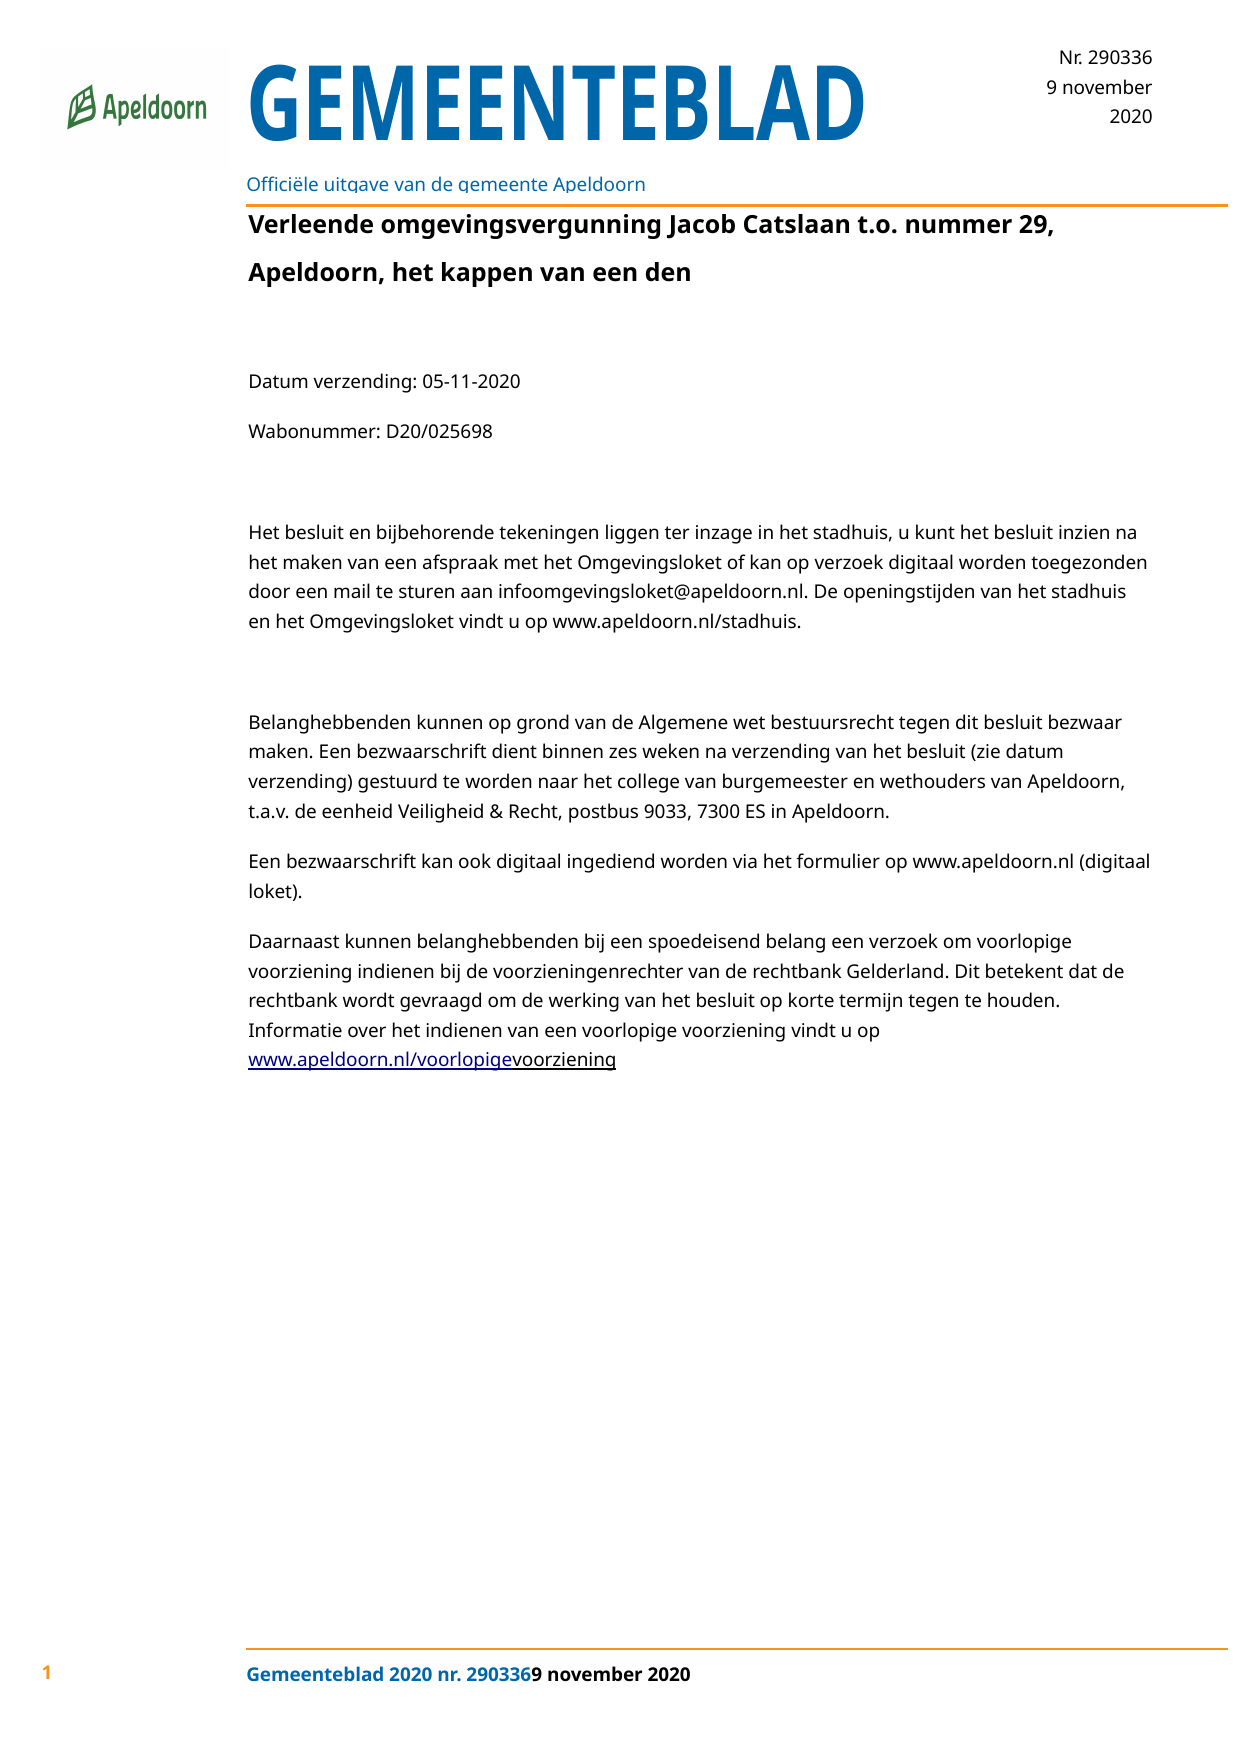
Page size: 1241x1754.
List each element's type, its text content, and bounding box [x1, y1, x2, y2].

text Datum verzending: 05-11-2020 [248, 368, 1152, 394]
text Verleende omgevingsvergunning Jacob Catslaan t.o. nummer 29, Apeldoorn, het kappen van een den [248, 207, 1152, 288]
text Belanghebbenden kunnen op grond van de Algemene wet bestuursrecht tegen dit besluit bezwaar maken. Een bezwaarschrift dient binnen zes weken na verzending van het besluit (zie datum verzending) gestuurd te worden naar het college van burgemeester en wethouders van Apeldoorn, t.a.v. de eenheid Veiligheid & Recht, postbus 9033, 7300 ES in Apeldoorn. [248, 709, 1152, 824]
text Daarnaast kunnen belanghebbenden bij een spoedeisend belang een verzoek om voorlopige voorziening indienen bij de voorzieningenrechter van de rechtbank Gelderland. Dit betekent dat de rechtbank wordt gevraagd om de werking van het besluit op korte termijn tegen te houden. Informatie over het indienen van een voorlopige voorziening vindt u op www.apeldoorn.nl/voorlopigevoorziening [248, 928, 1152, 1072]
text Wabonummer: D20/025698 [248, 419, 1152, 444]
text Een bezwaarschrift kan ook digitaal ingediend worden via het formulier op www.apeldoorn.nl (digitaal loket). [248, 848, 1152, 904]
picture [41, 47, 231, 172]
text Het besluit en bijbehorende tekeningen liggen ter inzage in het stadhuis, u kunt het besluit inzien na het maken van een afspraak met het Omgevingsloket of kan op verzoek digitaal worden toegezonden door een mail te sturen aan infoomgevingsloket@apeldoorn.nl. De openingstijden van het stadhuis en het Omgevingsloket vindt u op www.apeldoorn.nl/stadhuis. [248, 519, 1152, 634]
